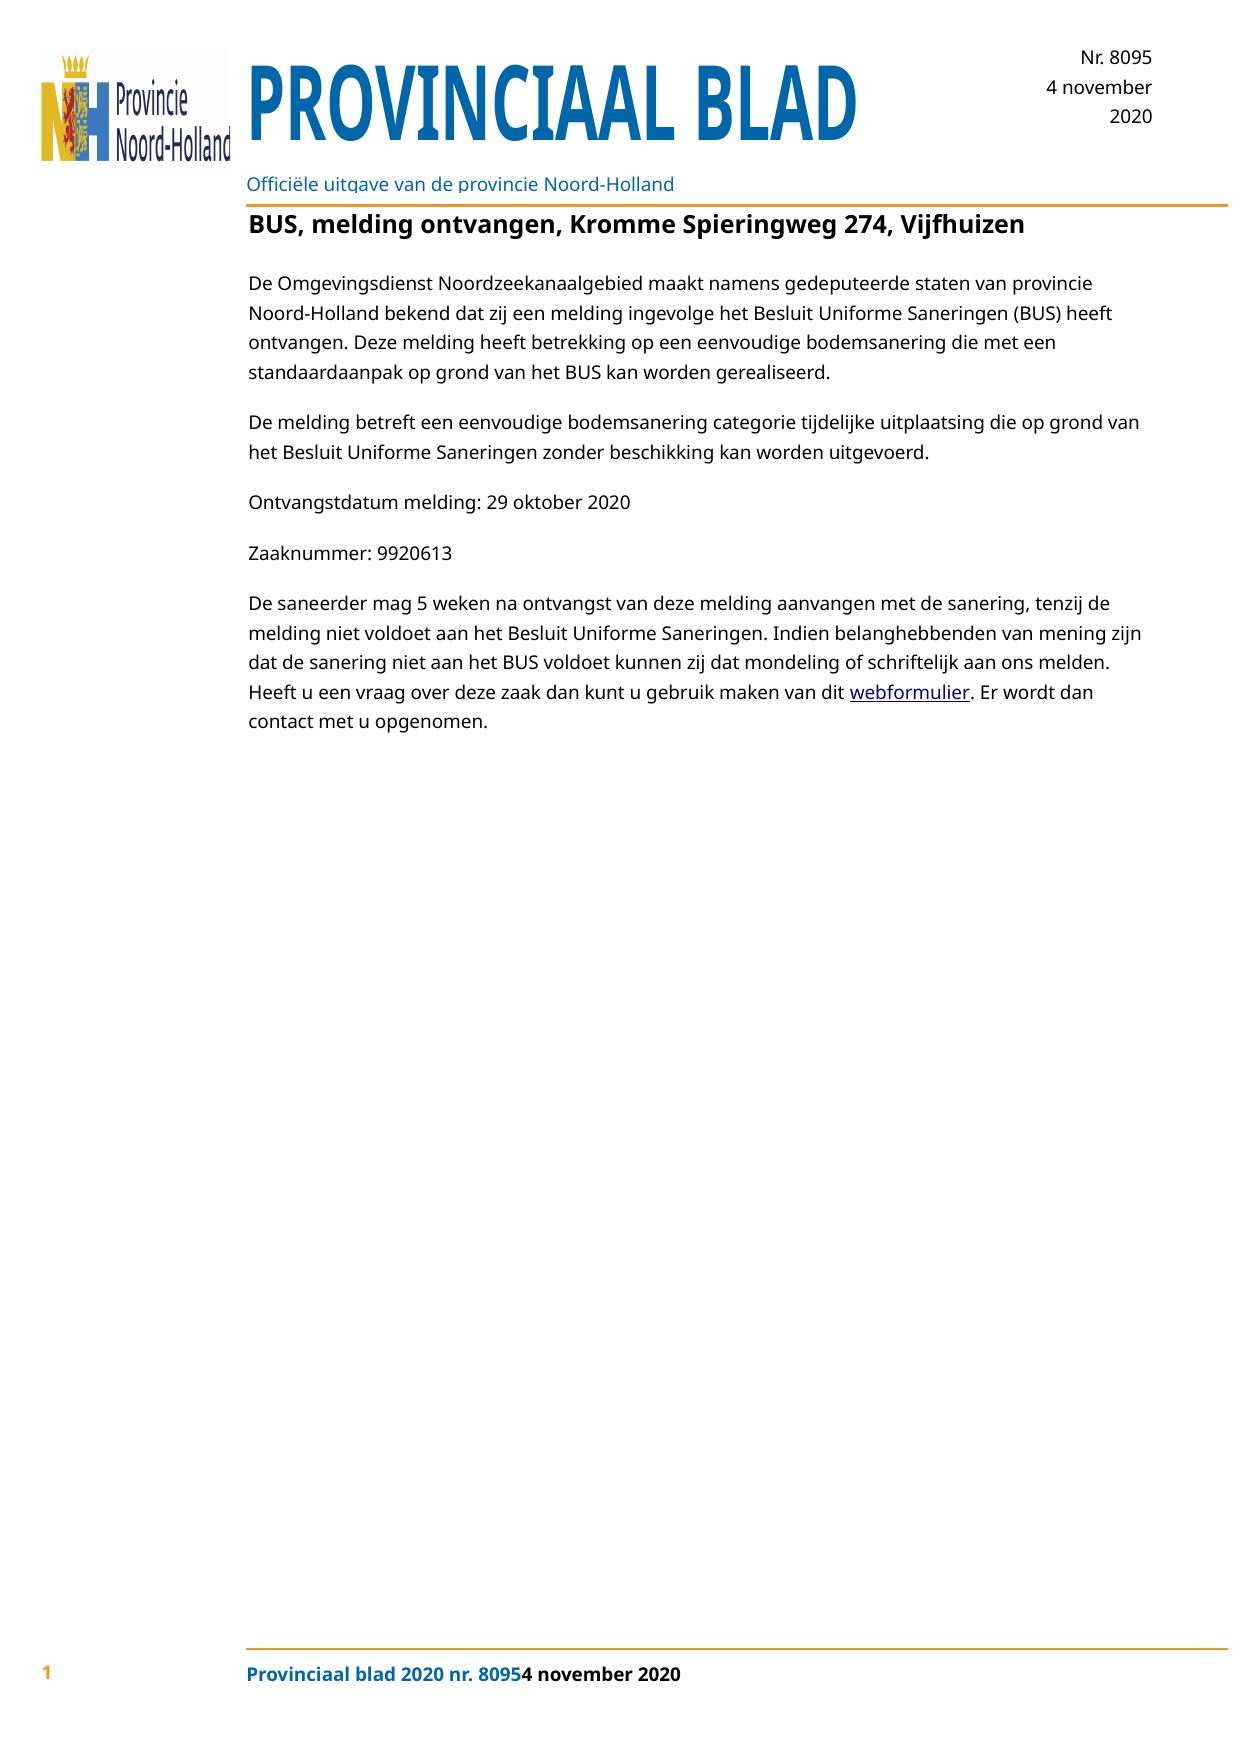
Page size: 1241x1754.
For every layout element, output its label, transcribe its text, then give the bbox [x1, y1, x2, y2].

text Zaaknummer: 9920613 [248, 540, 1152, 566]
text De Omgevingsdienst Noordzeekanaalgebied maakt namens gedeputeerde staten van provincie Noord-Holland bekend dat zij een melding ingevolge het Besluit Uniforme Saneringen (BUS) heeft ontvangen. Deze melding heeft betrekking op een eenvoudige bodemsanering die met een standaardaanpak op grond van het BUS kan worden gerealiseerd. [248, 270, 1152, 385]
picture [41, 47, 231, 172]
text De melding betreft een eenvoudige bodemsanering categorie tijdelijke uitplaatsing die op grond van het Besluit Uniforme Saneringen zonder beschikking kan worden uitgevoerd. [248, 409, 1152, 465]
text De saneerder mag 5 weken na ontvangst van deze melding aanvangen met de sanering, tenzij de melding niet voldoet aan het Besluit Uniforme Saneringen. Indien belanghebbenden van mening zijn dat de sanering niet aan het BUS voldoet kunnen zij dat mondeling of schriftelijk aan ons melden. Heeft u een vraag over deze zaak dan kunt u gebruik maken van dit webformulier. Er wordt dan contact met u opgenomen. [248, 590, 1152, 734]
text Ontvangstdatum melding: 29 oktober 2020 [248, 489, 1152, 515]
text BUS, melding ontvangen, Kromme Spieringweg 274, Vijfhuizen [248, 207, 1152, 241]
